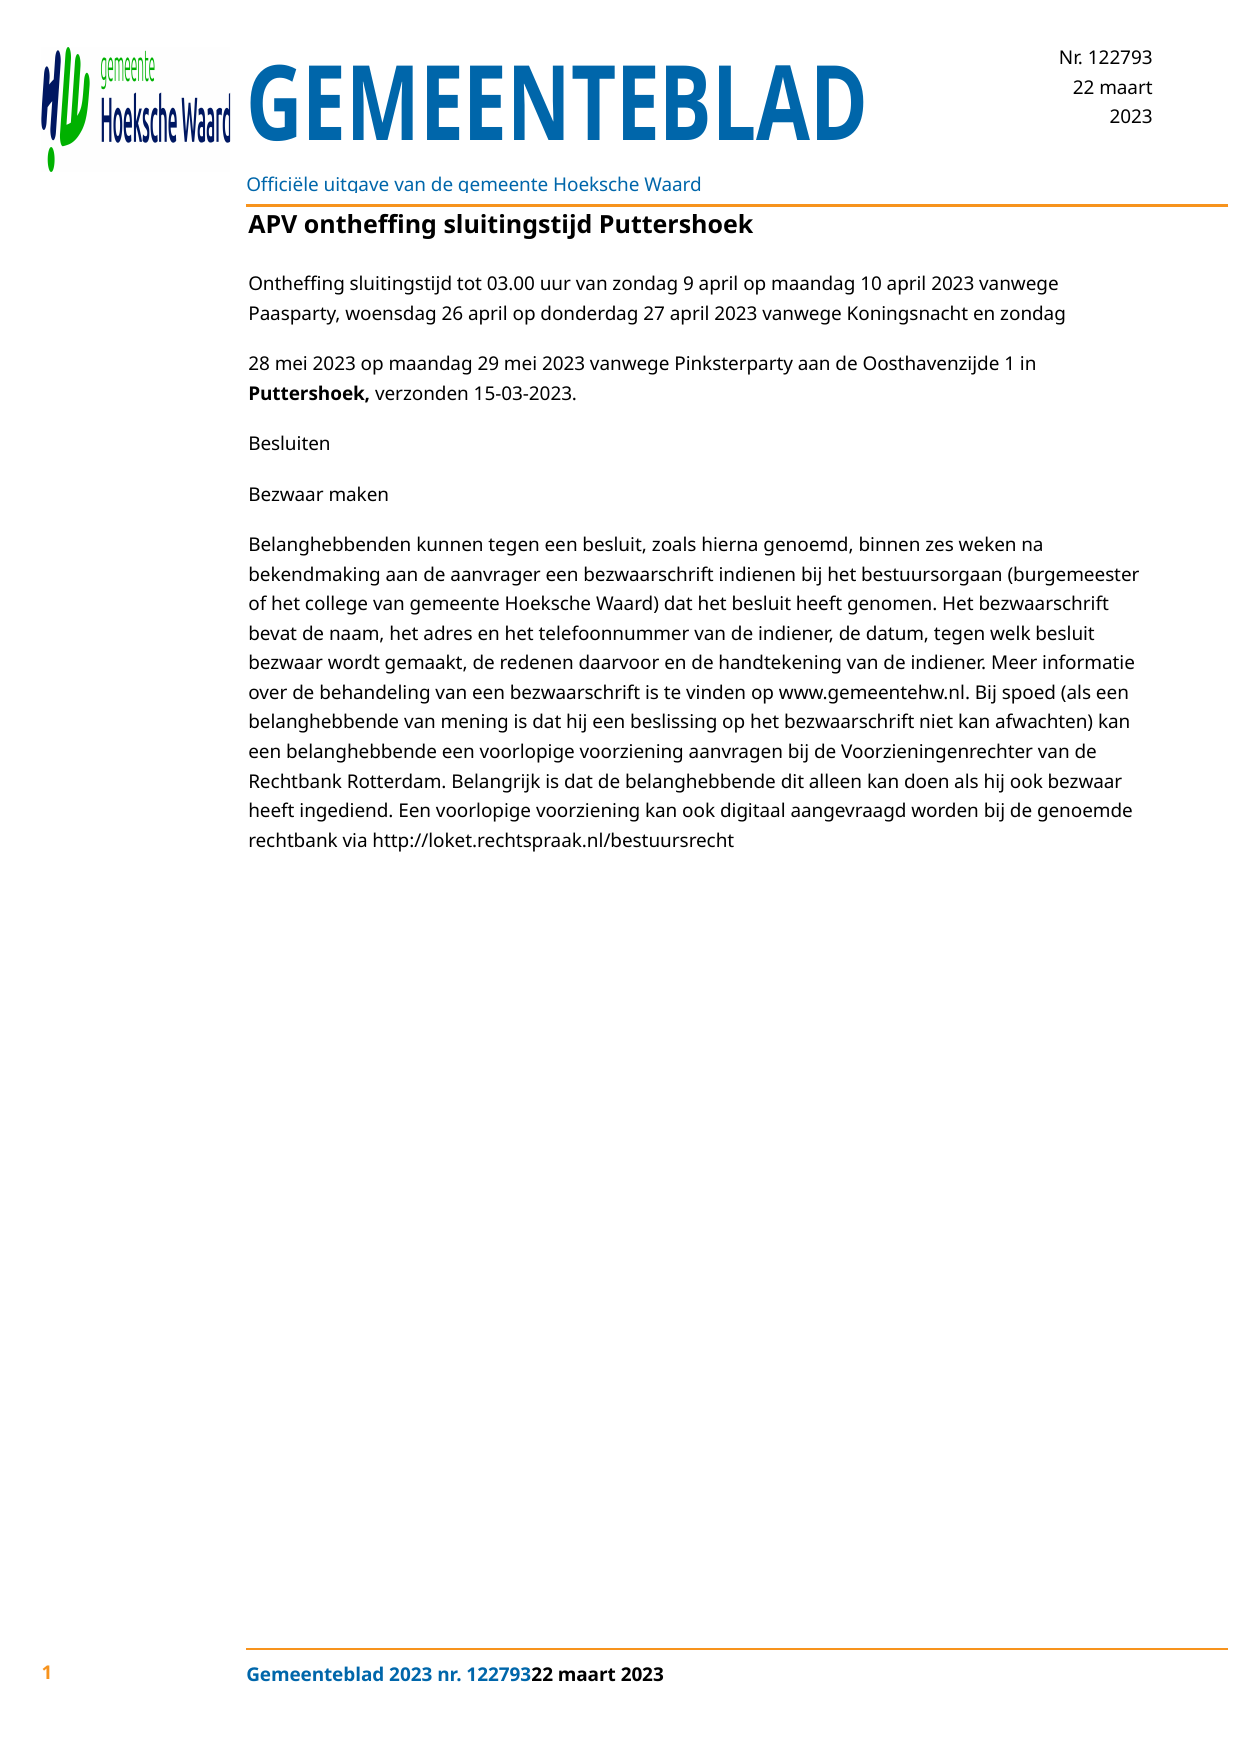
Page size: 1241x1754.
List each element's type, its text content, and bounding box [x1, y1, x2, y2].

text Ontheffing sluitingstijd tot 03.00 uur van zondag 9 april op maandag 10 april 2023 vanwege Paasparty, woensdag 26 april op donderdag 27 april 2023 vanwege Koningsnacht en zondag [248, 270, 1152, 326]
text Bezwaar maken [248, 481, 1152, 506]
text 28 mei 2023 op maandag 29 mei 2023 vanwege Pinksterparty aan de Oosthavenzijde 1 in Puttershoek, verzonden 15-03-2023. [248, 350, 1152, 406]
picture [41, 47, 231, 172]
text Besluiten [248, 430, 1152, 456]
text Belanghebbenden kunnen tegen een besluit, zoals hierna genoemd, binnen zes weken na bekendmaking aan de aanvrager een bezwaarschrift indienen bij het bestuursorgaan (burgemeester of het college van gemeente Hoeksche Waard) dat het besluit heeft genomen. Het bezwaarschrift bevat de naam, het adres en het telefoonnummer van de indiener, de datum, tegen welk besluit bezwaar wordt gemaakt, de redenen daarvoor en de handtekening van de indiener. Meer informatie over de behandeling van een bezwaarschrift is te vinden op www.gemeentehw.nl. Bij spoed (als een belanghebbende van mening is dat hij een beslissing op het bezwaarschrift niet kan afwachten) kan een belanghebbende een voorlopige voorziening aanvragen bij de Voorzieningenrechter van de Rechtbank Rotterdam. Belangrijk is dat de belanghebbende dit alleen kan doen als hij ook bezwaar heeft ingediend. Een voorlopige voorziening kan ook digitaal aangevraagd worden bij de genoemde rechtbank via http://loket.rechtspraak.nl/bestuursrecht [248, 531, 1152, 853]
text APV ontheffing sluitingstijd Puttershoek [248, 207, 1152, 241]
